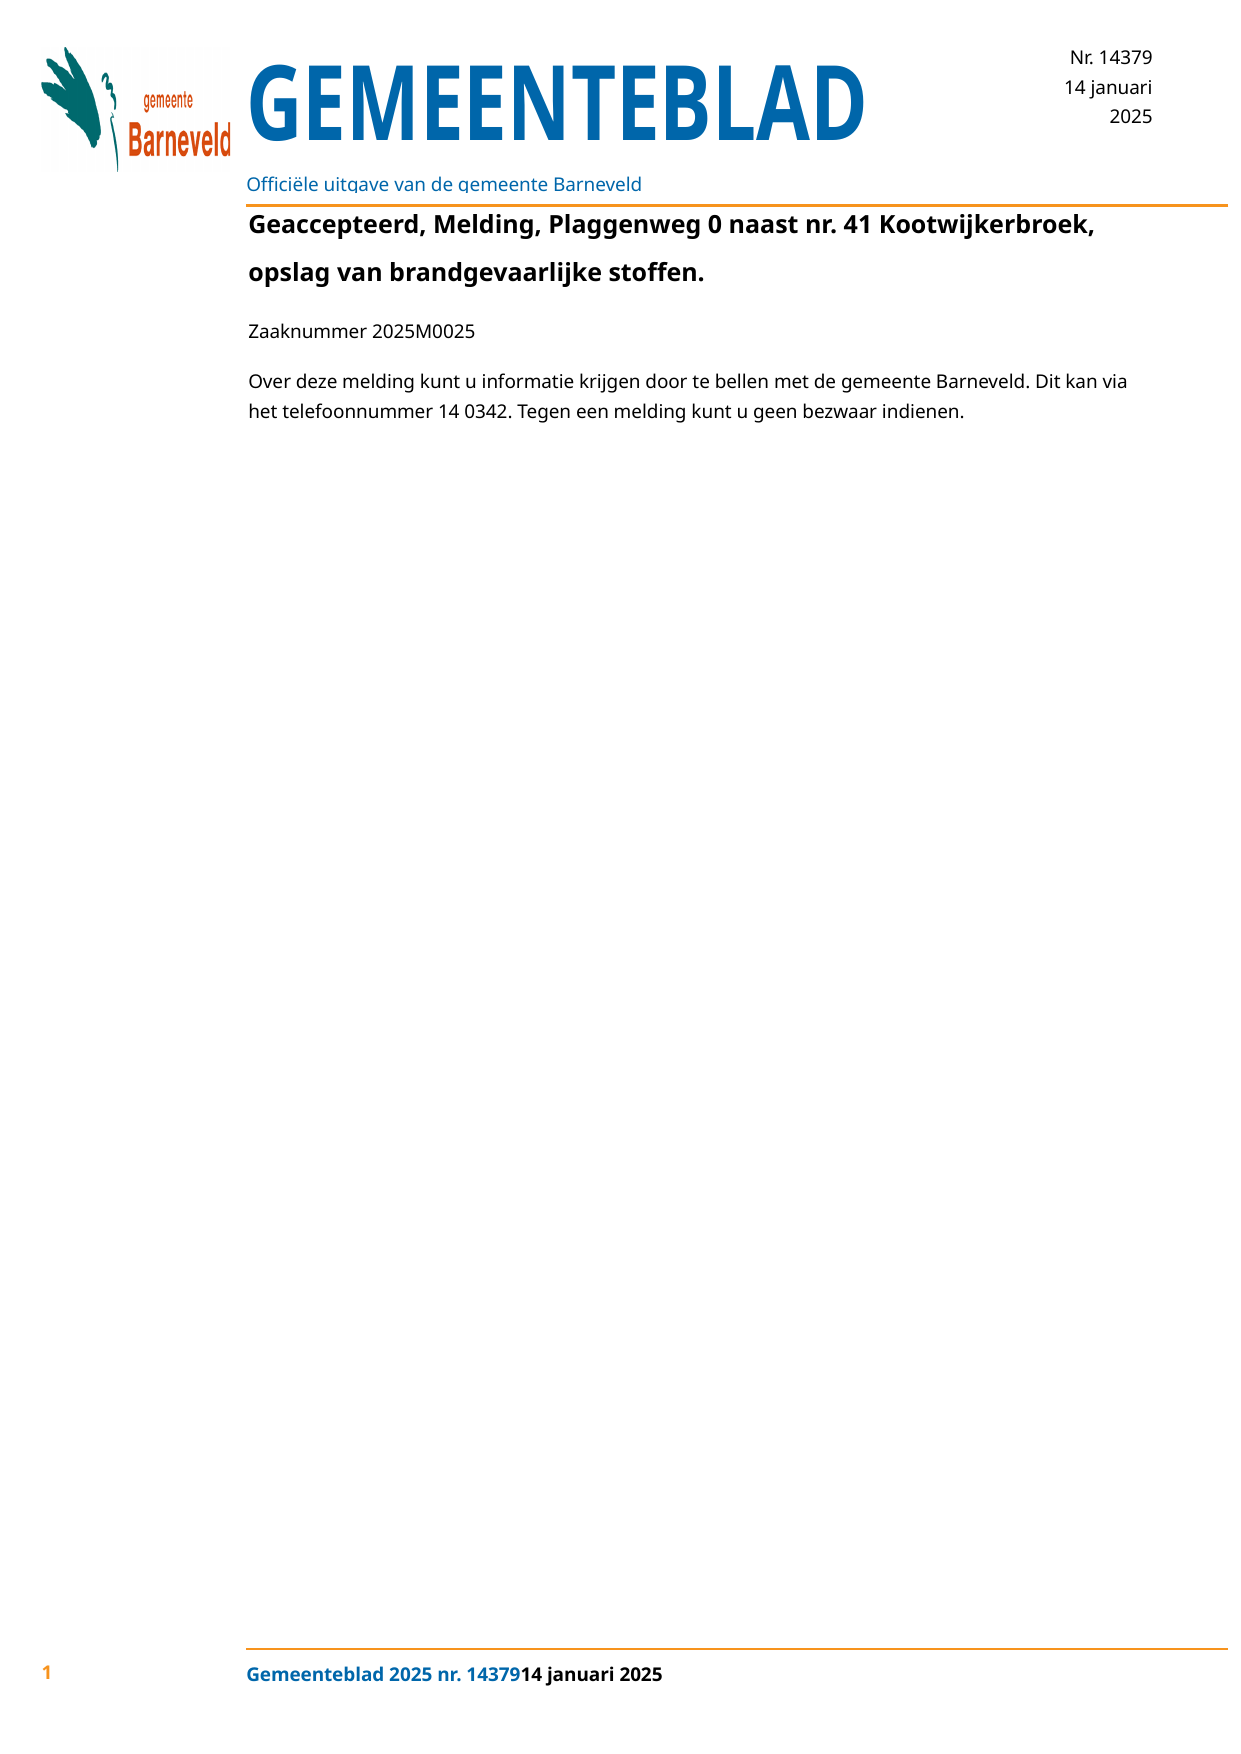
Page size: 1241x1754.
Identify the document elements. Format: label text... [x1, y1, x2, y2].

text Geaccepteerd, Melding, Plaggenweg 0 naast nr. 41 Kootwijkerbroek, opslag van brandgevaarlijke stoffen. [248, 207, 1152, 288]
text Over deze melding kunt u informatie krijgen door te bellen met de gemeente Barneveld. Dit kan via het telefoonnummer 14 0342. Tegen een melding kunt u geen bezwaar indienen. [248, 368, 1152, 424]
picture [41, 47, 231, 172]
text Zaaknummer 2025M0025 [248, 318, 1152, 344]
